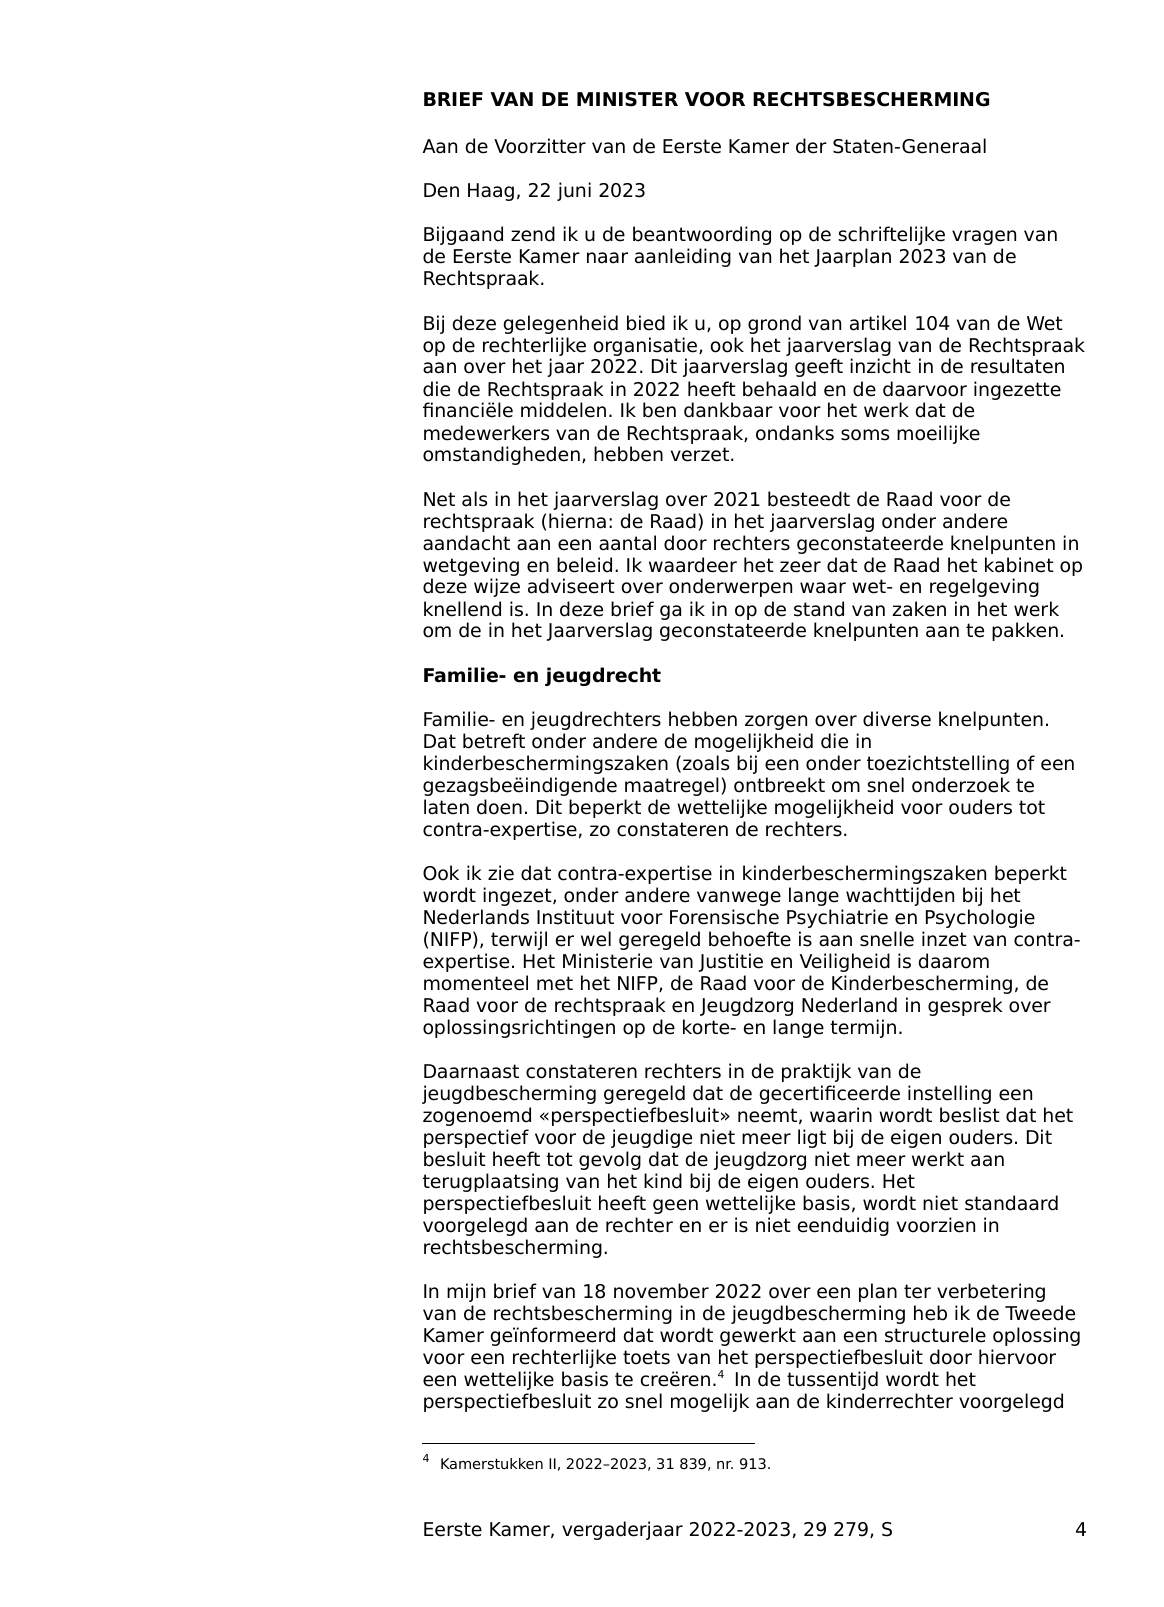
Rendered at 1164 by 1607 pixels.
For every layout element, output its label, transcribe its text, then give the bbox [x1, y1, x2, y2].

subtitle Familie- en jeugdrecht [422, 664, 1087, 687]
text Net als in het jaarverslag over 2021 besteedt de Raad voor de rechtspraak (hierna: de Raad) in het jaarverslag onder andere aandacht aan een aantal door rechters geconstateerde knelpunten in wetgeving en beleid. Ik waardeer het zeer dat de Raad het kabinet op deze wijze adviseert over onderwerpen waar wet- en regelgeving knellend is. In deze brief ga ik in op de stand van zaken in het werk om de in het Jaarverslag geconstateerde knelpunten aan te pakken. [422, 488, 1087, 642]
text Daarnaast constateren rechters in de praktijk van de jeugdbescherming geregeld dat de gecertificeerde instelling een zogenoemd «perspectiefbesluit» neemt, waarin wordt beslist dat het perspectief voor de jeugdige niet meer ligt bij de eigen ouders. Dit besluit heeft tot gevolg dat de jeugdzorg niet meer werkt aan terugplaatsing van het kind bij de eigen ouders. Het perspectiefbesluit heeft geen wettelijke basis, wordt niet standaard voorgelegd aan de rechter en er is niet eenduidig voorzien in rechtsbescherming. [422, 1061, 1087, 1259]
subtitle BRIEF VAN DE MINISTER VOOR RECHTSBESCHERMING [422, 89, 1087, 111]
text Den Haag, 22 juni 2023 [422, 180, 1087, 202]
text In mijn brief van 18 november 2022 over een plan ter verbetering van de rechtsbescherming in de jeugdbescherming heb ik de Tweede Kamer geïnformeerd dat wordt gewerkt aan een structurele oplossing voor een rechterlijke toets van het perspectiefbesluit door hiervoor een wettelijke basis te creëren. In de tussentijd wordt het perspectiefbesluit zo snel mogelijk aan de kinderrechter voorgelegd [422, 1281, 1087, 1413]
text Ook ik zie dat contra-expertise in kinderbeschermingszaken beperkt wordt ingezet, onder andere vanwege lange wachttijden bij het Nederlands Instituut voor Forensische Psychiatrie en Psychologie (NIFP), terwijl er wel geregeld behoefte is aan snelle inzet van contra-expertise. Het Ministerie van Justitie en Veiligheid is daarom momenteel met het NIFP, de Raad voor de Kinderbescherming, de Raad voor de rechtspraak en Jeugdzorg Nederland in gesprek over oplossingsrichtingen op de korte- en lange termijn. [422, 863, 1087, 1039]
text Aan de Voorzitter van de Eerste Kamer der Staten-Generaal [422, 136, 1087, 158]
text Bij deze gelegenheid bied ik u, op grond van artikel 104 van de Wet op de rechterlijke organisatie, ook het jaarverslag van de Rechtspraak aan over het jaar 2022. Dit jaarverslag geeft inzicht in de resultaten die de Rechtspraak in 2022 heeft behaald en de daarvoor ingezette financiële middelen. Ik ben dankbaar voor het werk dat de medewerkers van de Rechtspraak, ondanks soms moeilijke omstandigheden, hebben verzet. [422, 312, 1087, 466]
text Familie- en jeugdrechters hebben zorgen over diverse knelpunten. Dat betreft onder andere de mogelijkheid die in kinderbeschermingszaken (zoals bij een onder toezichtstelling of een gezagsbeëindigende maatregel) ontbreekt om snel onderzoek te laten doen. Dit beperkt de wettelijke mogelijkheid voor ouders tot contra-expertise, zo constateren de rechters. [422, 709, 1087, 841]
text Kamerstukken II, 2022–2023, 31 839, nr. 913. [422, 1452, 1087, 1474]
text Bijgaand zend ik u de beantwoording op de schriftelijke vragen van de Eerste Kamer naar aanleiding van het Jaarplan 2023 van de Rechtspraak. [422, 224, 1087, 290]
